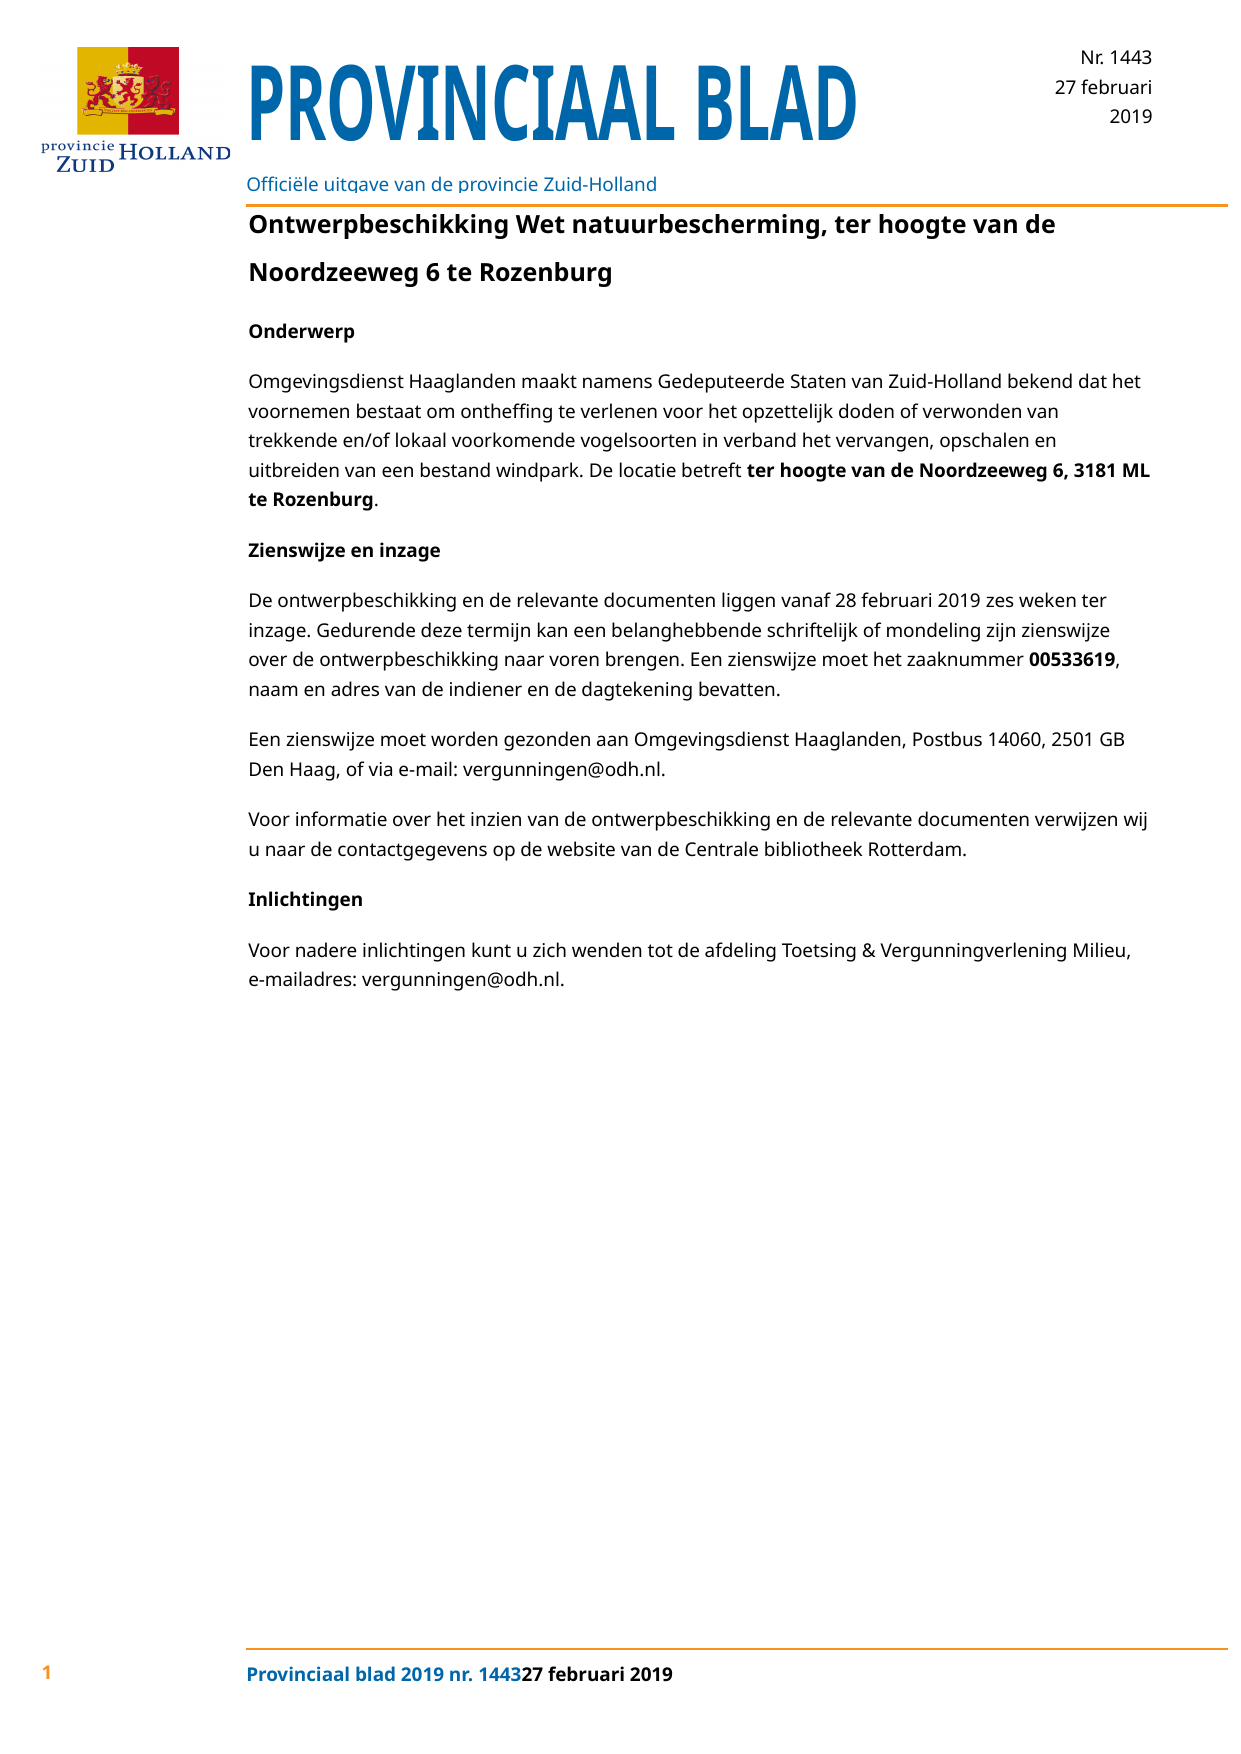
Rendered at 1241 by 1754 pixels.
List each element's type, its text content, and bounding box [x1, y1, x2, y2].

text Omgevingsdienst Haaglanden maakt namens Gedeputeerde Staten van Zuid-Holland bekend dat het voornemen bestaat om ontheffing te verlenen voor het opzettelijk doden of verwonden van trekkende en/of lokaal voorkomende vogelsoorten in verband het vervangen, opschalen en uitbreiden van een bestand windpark. De locatie betreft ter hoogte van de Noordzeeweg 6, 3181 ML te Rozenburg. [248, 368, 1152, 512]
picture [41, 47, 231, 172]
text De ontwerpbeschikking en de relevante documenten liggen vanaf 28 februari 2019 zes weken ter inzage. Gedurende deze termijn kan een belanghebbende schriftelijk of mondeling zijn zienswijze over de ontwerpbeschikking naar voren brengen. Een zienswijze moet het zaaknummer 00533619, naam en adres van de indiener en de dagtekening bevatten. [248, 587, 1152, 702]
text Voor informatie over het inzien van de ontwerpbeschikking en de relevante documenten verwijzen wij u naar de contactgegevens op de website van de Centrale bibliotheek Rotterdam. [248, 807, 1152, 862]
text Zienswijze en inzage [248, 537, 1152, 563]
text Een zienswijze moet worden gezonden aan Omgevingsdienst Haaglanden, Postbus 14060, 2501 GB Den Haag, of via e-mail: vergunningen@odh.nl. [248, 727, 1152, 782]
text Ontwerpbeschikking Wet natuurbescherming, ter hoogte van de Noordzeeweg 6 te Rozenburg [248, 207, 1152, 288]
text Onderwerp [248, 318, 1152, 344]
text Voor nadere inlichtingen kunt u zich wenden tot de afdeling Toetsing & Vergunningverlening Milieu, e-mailadres: vergunningen@odh.nl. [248, 937, 1152, 992]
text Inlichtingen [248, 887, 1152, 912]
